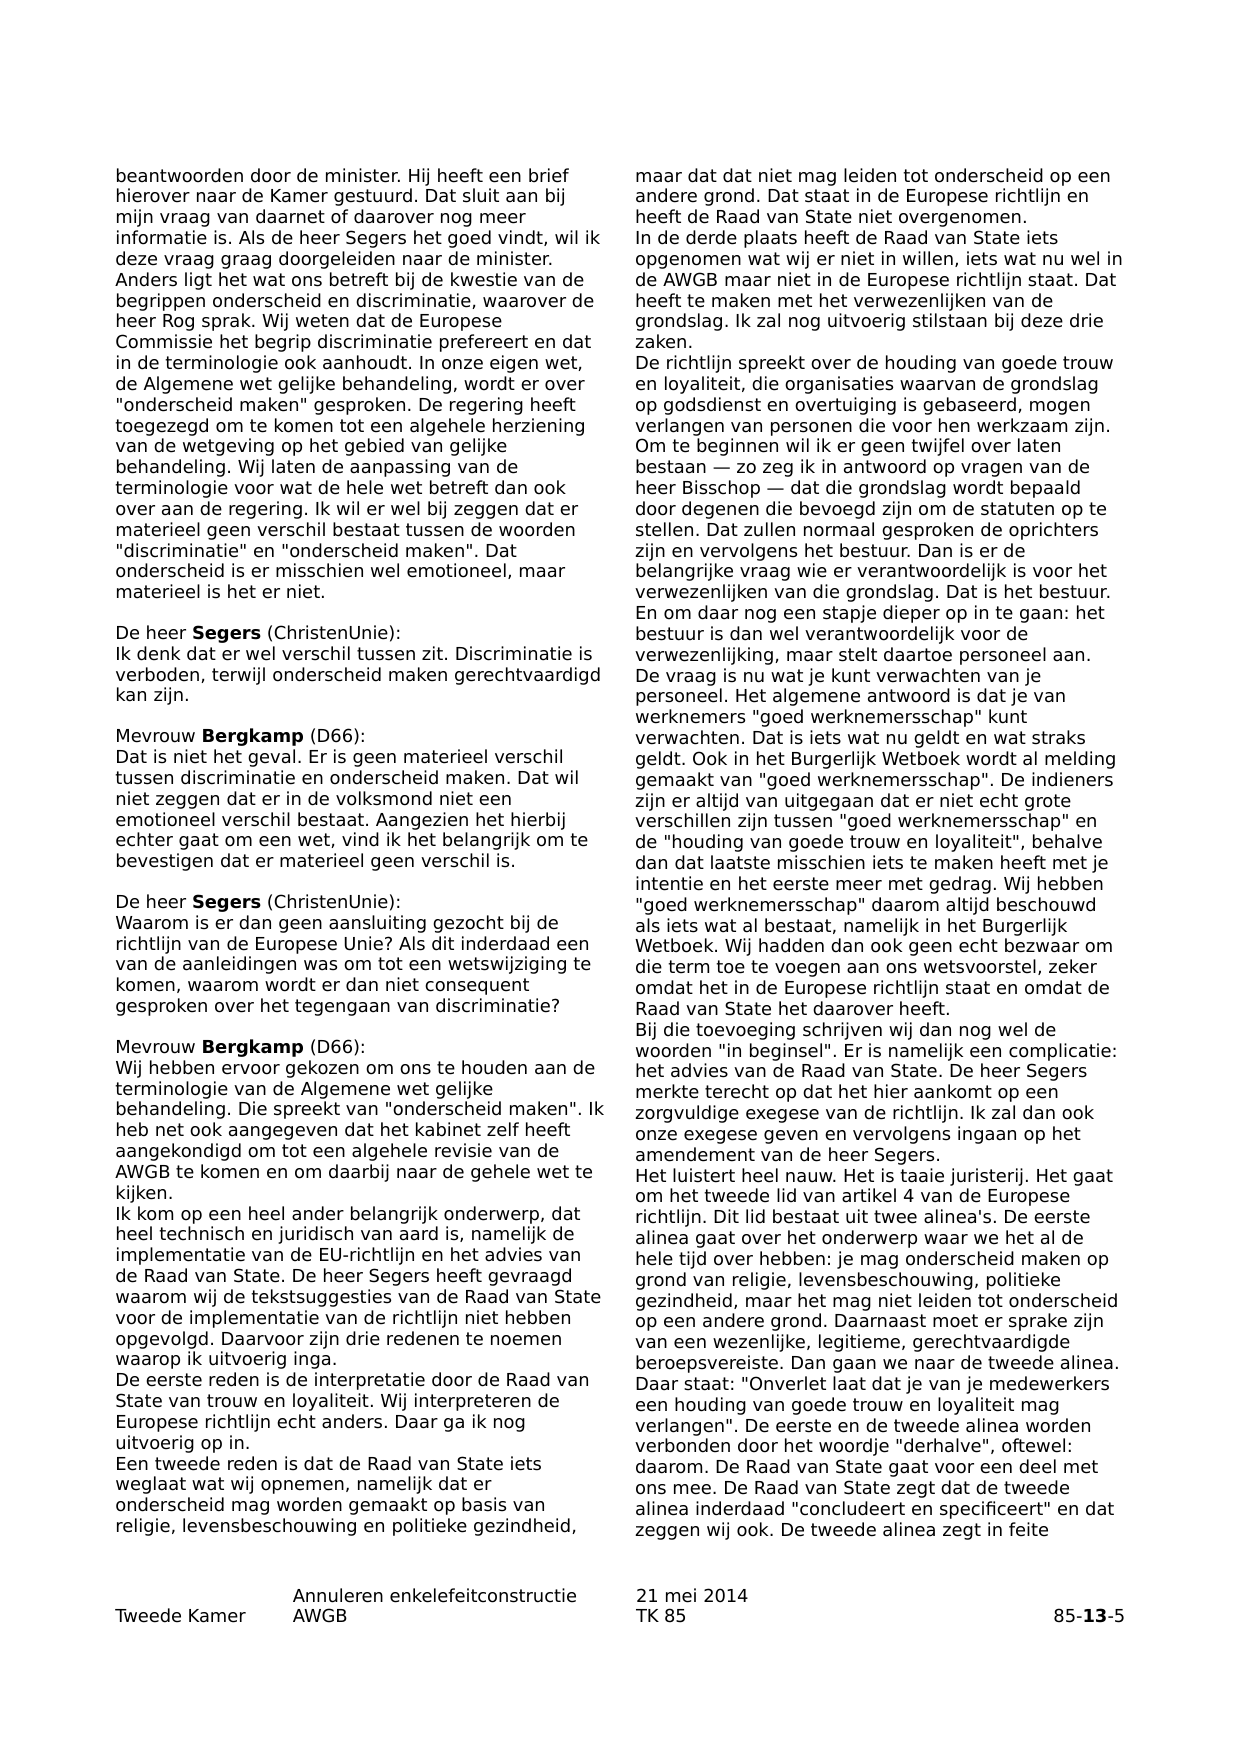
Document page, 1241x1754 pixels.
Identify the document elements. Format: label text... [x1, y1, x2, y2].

text De heer Segers (ChristenUnie): [115, 623, 605, 643]
text Bij die toevoeging schrijven wij dan nog wel de woorden "in beginsel". Er is namelijk een complicatie: het advies van de Raad van State. De heer Segers merkte terecht op dat het hier aankomt op een zorgvuldige exegese van de richtlijn. Ik zal dan ook onze exegese geven en vervolgens ingaan op het amendement van de heer Segers. [635, 1019, 1125, 1165]
text Mevrouw Bergkamp (D66): [115, 726, 605, 747]
text Wij hebben ervoor gekozen om ons te houden aan de terminologie van de Algemene wet gelijke behandeling. Die spreekt van "onderscheid maken". Ik heb net ook aangegeven dat het kabinet zelf heeft aangekondigd om tot een algehele revisie van de AWGB te komen en om daarbij naar de gehele wet te kijken. [115, 1057, 605, 1203]
text Dat is niet het geval. Er is geen materieel verschil tussen discriminatie en onderscheid maken. Dat wil niet zeggen dat er in de volksmond niet een emotioneel verschil bestaat. Aangezien het hierbij echter gaat om een wet, vind ik het belangrijk om te bevestigen dat er materieel geen verschil is. [115, 747, 605, 872]
text De richtlijn spreekt over de houding van goede trouw en loyaliteit, die organisaties waarvan de grondslag op godsdienst en overtuiging is gebaseerd, mogen verlangen van personen die voor hen werkzaam zijn. Om te beginnen wil ik er geen twijfel over laten bestaan — zo zeg ik in antwoord op vragen van de heer Bisschop — dat die grondslag wordt bepaald door degenen die bevoegd zijn om de statuten op te stellen. Dat zullen normaal gesproken de oprichters zijn en vervolgens het bestuur. Dan is er de belangrijke vraag wie er verantwoordelijk is voor het verwezenlijken van die grondslag. Dat is het bestuur. En om daar nog een stapje dieper op in te gaan: het bestuur is dan wel verantwoordelijk voor de verwezenlijking, maar stelt daartoe personeel aan. [635, 353, 1125, 665]
text De vraag is nu wat je kunt verwachten van je personeel. Het algemene antwoord is dat je van werknemers "goed werknemersschap" kunt verwachten. Dat is iets wat nu geldt en wat straks geldt. Ook in het Burgerlijk Wetboek wordt al melding gemaakt van "goed werknemersschap". De indieners zijn er altijd van uitgegaan dat er niet echt grote verschillen zijn tussen "goed werknemersschap" en de "houding van goede trouw en loyaliteit", behalve dan dat laatste misschien iets te maken heeft met je intentie en het eerste meer met gedrag. Wij hebben "goed werknemersschap" daarom altijd beschouwd als iets wat al bestaat, namelijk in het Burgerlijk Wetboek. Wij hadden dan ook geen echt bezwaar om die term toe te voegen aan ons wetsvoorstel, zeker omdat het in de Europese richtlijn staat en omdat de Raad van State het daarover heeft. [635, 665, 1125, 1019]
text Een tweede reden is dat de Raad van State iets weglaat wat wij opnemen, namelijk dat er onderscheid mag worden gemaakt op basis van religie, levensbeschouwing en politieke gezindheid, [115, 1453, 605, 1537]
text Ik kom op een heel ander belangrijk onderwerp, dat heel technisch en juridisch van aard is, namelijk de implementatie van de EU-richtlijn en het advies van de Raad van State. De heer Segers heeft gevraagd waarom wij de tekstsuggesties van de Raad van State voor de implementatie van de richtlijn niet hebben opgevolgd. Daarvoor zijn drie redenen te noemen waarop ik uitvoerig inga. [115, 1203, 605, 1370]
text Mevrouw Bergkamp (D66): [115, 1037, 605, 1057]
text Ik denk dat er wel verschil tussen zit. Discriminatie is verboden, terwijl onderscheid maken gerechtvaardigd kan zijn. [115, 643, 605, 706]
text maar dat dat niet mag leiden tot onderscheid op een andere grond. Dat staat in de Europese richtlijn en heeft de Raad van State niet overgenomen. [635, 165, 1125, 228]
text beantwoorden door de minister. Hij heeft een brief hierover naar de Kamer gestuurd. Dat sluit aan bij mijn vraag van daarnet of daarover nog meer informatie is. Als de heer Segers het goed vindt, wil ik deze vraag graag doorgeleiden naar de minister. [115, 165, 605, 269]
text De heer Segers (ChristenUnie): [115, 892, 605, 912]
text Waarom is er dan geen aansluiting gezocht bij de richtlijn van de Europese Unie? Als dit inderdaad een van de aanleidingen was om tot een wetswijziging te komen, waarom wordt er dan niet consequent gesproken over het tegengaan van discriminatie? [115, 912, 605, 1017]
text Anders ligt het wat ons betreft bij de kwestie van de begrippen onderscheid en discriminatie, waarover de heer Rog sprak. Wij weten dat de Europese Commissie het begrip discriminatie prefereert en dat in de terminologie ook aanhoudt. In onze eigen wet, de Algemene wet gelijke behandeling, wordt er over "onderscheid maken" gesproken. De regering heeft toegezegd om te komen tot een algehele herziening van de wetgeving op het gebied van gelijke behandeling. Wij laten de aanpassing van de terminologie voor wat de hele wet betreft dan ook over aan de regering. Ik wil er wel bij zeggen dat er materieel geen verschil bestaat tussen de woorden "discriminatie" en "onderscheid maken". Dat onderscheid is er misschien wel emotioneel, maar materieel is het er niet. [115, 269, 605, 603]
text Het luistert heel nauw. Het is taaie juristerij. Het gaat om het tweede lid van artikel 4 van de Europese richtlijn. Dit lid bestaat uit twee alinea's. De eerste alinea gaat over het onderwerp waar we het al de hele tijd over hebben: je mag onderscheid maken op grond van religie, levensbeschouwing, politieke gezindheid, maar het mag niet leiden tot onderscheid op een andere grond. Daarnaast moet er sprake zijn van een wezenlijke, legitieme, gerechtvaardigde beroepsvereiste. Dan gaan we naar de tweede alinea. Daar staat: "Onverlet laat dat je van je medewerkers een houding van goede trouw en loyaliteit mag verlangen". De eerste en de tweede alinea worden verbonden door het woordje "derhalve", oftewel: daarom. De Raad van State gaat voor een deel met ons mee. De Raad van State zegt dat de tweede alinea inderdaad "concludeert en specificeert" en dat zeggen wij ook. De tweede alinea zegt in feite [635, 1165, 1125, 1540]
text De eerste reden is de interpretatie door de Raad van State van trouw en loyaliteit. Wij interpreteren de Europese richtlijn echt anders. Daar ga ik nog uitvoerig op in. [115, 1370, 605, 1453]
text In de derde plaats heeft de Raad van State iets opgenomen wat wij er niet in willen, iets wat nu wel in de AWGB maar niet in de Europese richtlijn staat. Dat heeft te maken met het verwezenlijken van de grondslag. Ik zal nog uitvoerig stilstaan bij deze drie zaken. [635, 228, 1125, 353]
